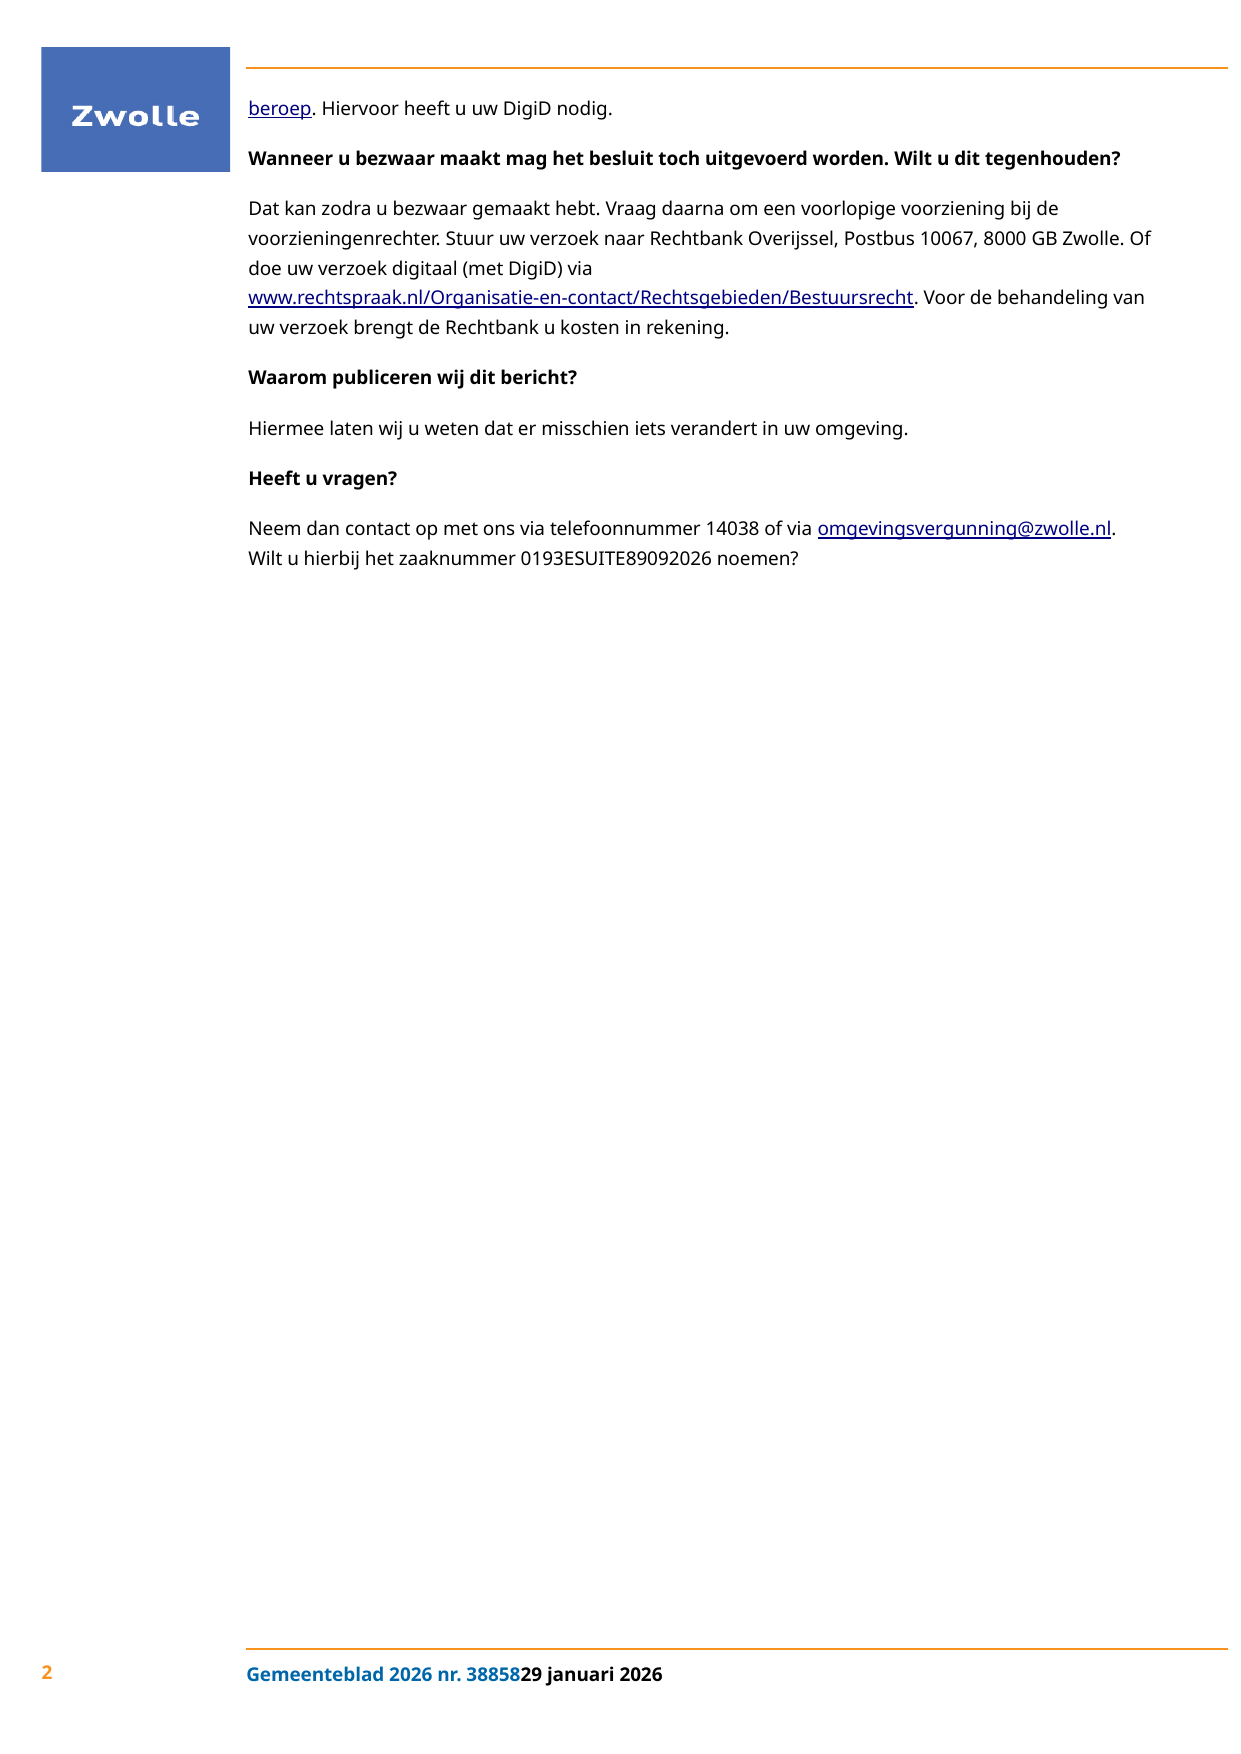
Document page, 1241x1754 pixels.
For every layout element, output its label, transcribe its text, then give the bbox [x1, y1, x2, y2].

text Waarom publiceren wij dit bericht? [248, 364, 1152, 390]
text Hiermee laten wij u weten dat er misschien iets verandert in uw omgeving. [248, 415, 1152, 441]
text Neem dan contact op met ons via telefoonnummer 14038 of via omgevingsvergunning@zwolle.nl. Wilt u hierbij het zaaknummer 0193ESUITE89092026 noemen? [248, 516, 1152, 571]
picture [41, 47, 231, 172]
text beroep. Hiervoor heeft u uw DigiD nodig. [248, 95, 1152, 121]
text Dat kan zodra u bezwaar gemaakt hebt. Vraag daarna om een voorlopige voorziening bij de voorzieningenrechter. Stuur uw verzoek naar Rechtbank Overijssel, Postbus 10067, 8000 GB Zwolle. Of doe uw verzoek digitaal (met DigiD) via www.rechtspraak.nl/Organisatie-en-contact/Rechtsgebieden/Bestuursrecht. Voor de behandeling van uw verzoek brengt de Rechtbank u kosten in rekening. [248, 196, 1152, 340]
text Wanneer u bezwaar maakt mag het besluit toch uitgevoerd worden. Wilt u dit tegenhouden? [248, 145, 1152, 171]
text Heeft u vragen? [248, 465, 1152, 491]
